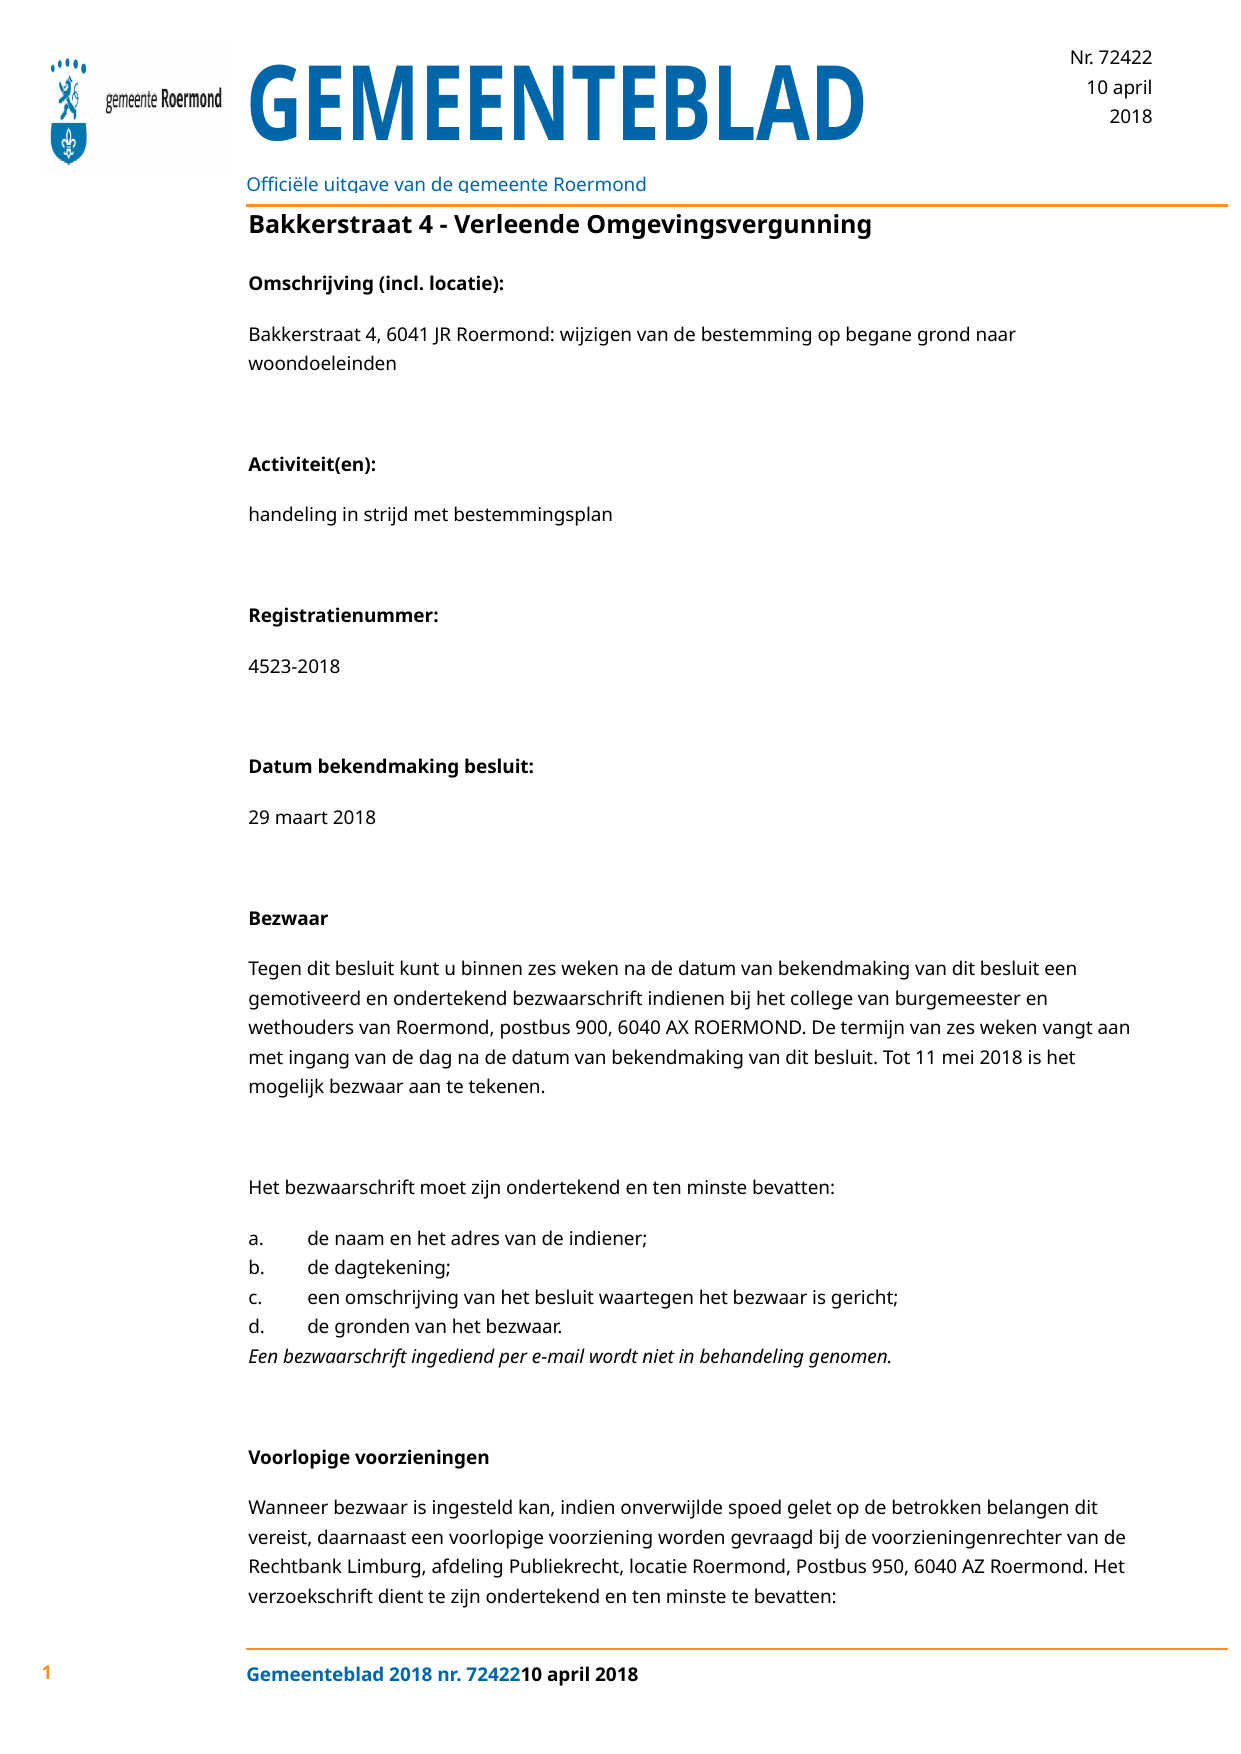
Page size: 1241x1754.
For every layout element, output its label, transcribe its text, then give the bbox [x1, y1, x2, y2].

text Een bezwaarschrift ingediend per e-mail wordt niet in behandeling genomen. [248, 1343, 1152, 1369]
text Datum bekendmaking besluit: [248, 754, 1152, 779]
list de dagtekening; [248, 1254, 1152, 1280]
text handeling in strijd met bestemmingsplan [248, 502, 1152, 527]
text Bezwaar [248, 905, 1152, 931]
text Registratienummer: [248, 602, 1152, 628]
list de gronden van het bezwaar. [248, 1314, 1152, 1339]
list de naam en het adres van de indiener; [248, 1225, 1152, 1251]
text Bakkerstraat 4, 6041 JR Roermond: wijzigen van de bestemming op begane grond naar woondoeleinden [248, 321, 1152, 376]
text Bakkerstraat 4 - Verleende Omgevingsvergunning [248, 207, 1152, 241]
text Tegen dit besluit kunt u binnen zes weken na de datum van bekendmaking van dit besluit een gemotiveerd en ondertekend bezwaarschrift indienen bij het college van burgemeester en wethouders van Roermond, postbus 900, 6040 AX ROERMOND. De termijn van zes weken vangt aan met ingang van de dag na de datum van bekendmaking van dit besluit. Tot 11 mei 2018 is het mogelijk bezwaar aan te tekenen. [248, 955, 1152, 1099]
list een omschrijving van het besluit waartegen het bezwaar is gericht; [248, 1284, 1152, 1310]
text Voorlopige voorzieningen [248, 1444, 1152, 1470]
picture [41, 47, 231, 172]
text 4523-2018 [248, 653, 1152, 678]
text 29 maart 2018 [248, 804, 1152, 830]
text Wanneer bezwaar is ingesteld kan, indien onverwijlde spoed gelet op de betrokken belangen dit vereist, daarnaast een voorlopige voorziening worden gevraagd bij de voorzieningenrechter van de Rechtbank Limburg, afdeling Publiekrecht, locatie Roermond, Postbus 950, 6040 AZ Roermond. Het verzoekschrift dient te zijn ondertekend en ten minste te bevatten: [248, 1494, 1152, 1609]
text Activiteit(en): [248, 451, 1152, 477]
text Omschrijving (incl. locatie): [248, 270, 1152, 296]
text Het bezwaarschrift moet zijn ondertekend en ten minste bevatten: [248, 1174, 1152, 1200]
